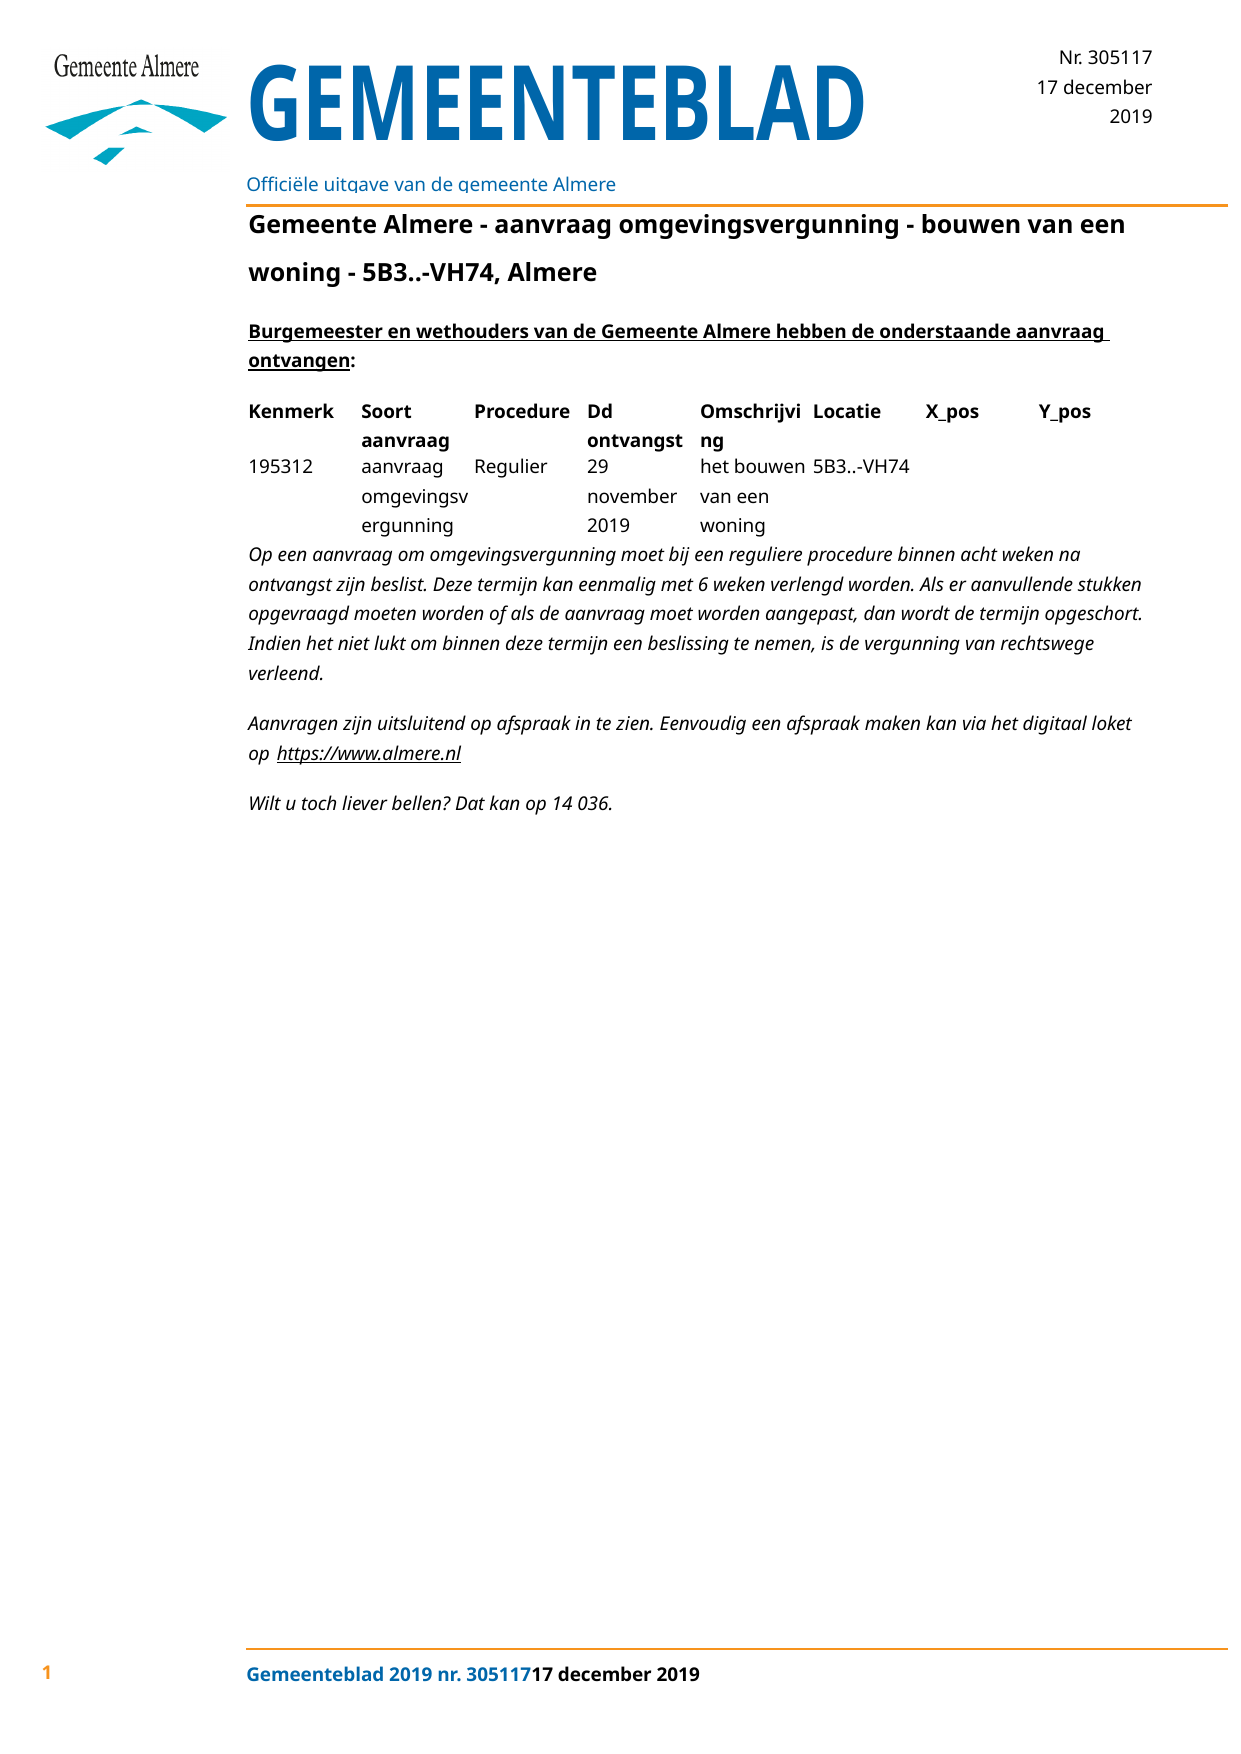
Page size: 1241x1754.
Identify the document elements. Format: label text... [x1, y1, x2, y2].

text Burgemeester en wethouders van de Gemeente Almere hebben de onderstaande aanvraag ontvangen: [248, 318, 1152, 373]
table_cell 5B3..-VH74 [813, 453, 926, 538]
table_cell aanvraag omgevingsvergunning [361, 453, 474, 538]
text Op een aanvraag om omgevingsvergunning moet bij een reguliere procedure binnen acht weken na ontvangst zijn beslist. Deze termijn kan eenmalig met 6 weken verlengd worden. Als er aanvullende stukken opgevraagd moeten worden of als de aanvraag moet worden aangepast, dan wordt de termijn opgeschort. Indien het niet lukt om binnen deze termijn een beslissing te nemen, is de vergunning van rechtswege verleend. [248, 541, 1152, 686]
table_cell Regulier [474, 453, 587, 538]
table_cell [926, 453, 1038, 538]
table_header Dd ontvangst [587, 398, 700, 453]
text Gemeente Almere - aanvraag omgevingsvergunning - bouwen van een woning - 5B3..-VH74, Almere [248, 207, 1152, 288]
text Wilt u toch liever bellen? Dat kan op 14 036. [248, 790, 1152, 816]
table_cell 195312 [248, 453, 361, 538]
table_header Y_pos [1039, 398, 1152, 453]
table_header Omschrijving [700, 398, 813, 453]
table_cell het bouwen van een woning [700, 453, 813, 538]
table_header X_pos [926, 398, 1038, 453]
picture [41, 47, 231, 172]
table_header Locatie [813, 398, 926, 453]
text Aanvragen zijn uitsluitend op afspraak in te zien. Eenvoudig een afspraak maken kan via het digitaal loket op https://www.almere.nl [248, 710, 1152, 766]
table_header Procedure [474, 398, 587, 453]
table_cell 29 november 2019 [587, 453, 700, 538]
table_header Kenmerk [248, 398, 361, 453]
table_cell [1039, 453, 1152, 538]
table_header Soort aanvraag [361, 398, 474, 453]
